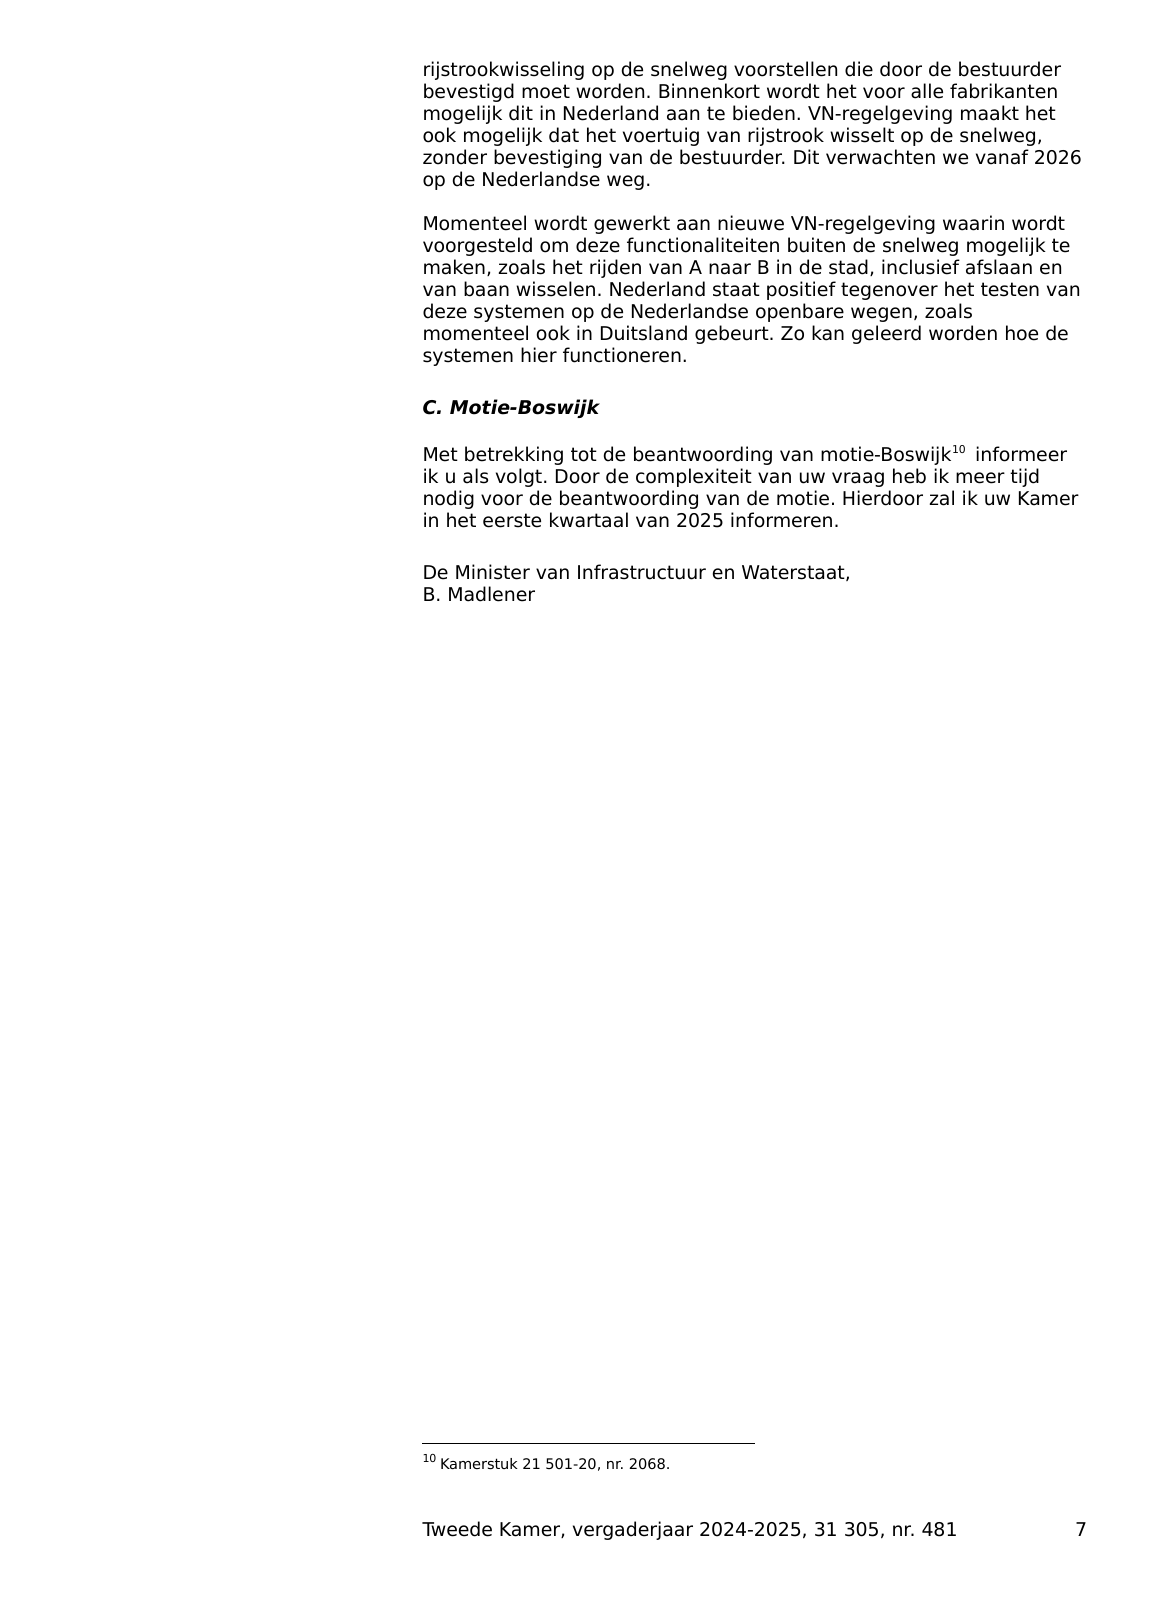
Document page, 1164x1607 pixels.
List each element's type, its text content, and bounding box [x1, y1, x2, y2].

text Momenteel wordt gewerkt aan nieuwe VN-regelgeving waarin wordt voorgesteld om deze functionaliteiten buiten de snelweg mogelijk te maken, zoals het rijden van A naar B in de stad, inclusief afslaan en van baan wisselen. Nederland staat positief tegenover het testen van deze systemen op de Nederlandse openbare wegen, zoals momenteel ook in Duitsland gebeurt. Zo kan geleerd worden hoe de systemen hier functioneren. [422, 213, 1087, 367]
subtitle C. Motie-Boswijk [422, 397, 1087, 419]
text Met betrekking tot de beantwoording van motie-Boswijk informeer ik u als volgt. Door de complexiteit van uw vraag heb ik meer tijd nodig voor de beantwoording van de motie. Hierdoor zal ik uw Kamer in het eerste kwartaal van 2025 informeren. [422, 444, 1087, 532]
text rijstrookwisseling op de snelweg voorstellen die door de bestuurder bevestigd moet worden. Binnenkort wordt het voor alle fabrikanten mogelijk dit in Nederland aan te bieden. VN-regelgeving maakt het ook mogelijk dat het voertuig van rijstrook wisselt op de snelweg, zonder bevestiging van de bestuurder. Dit verwachten we vanaf 2026 op de Nederlandse weg. [422, 59, 1087, 191]
text Kamerstuk 21 501-20, nr. 2068. [422, 1452, 1087, 1474]
text De Minister van Infrastructuur en Waterstaat, B. Madlener [422, 562, 1087, 606]
